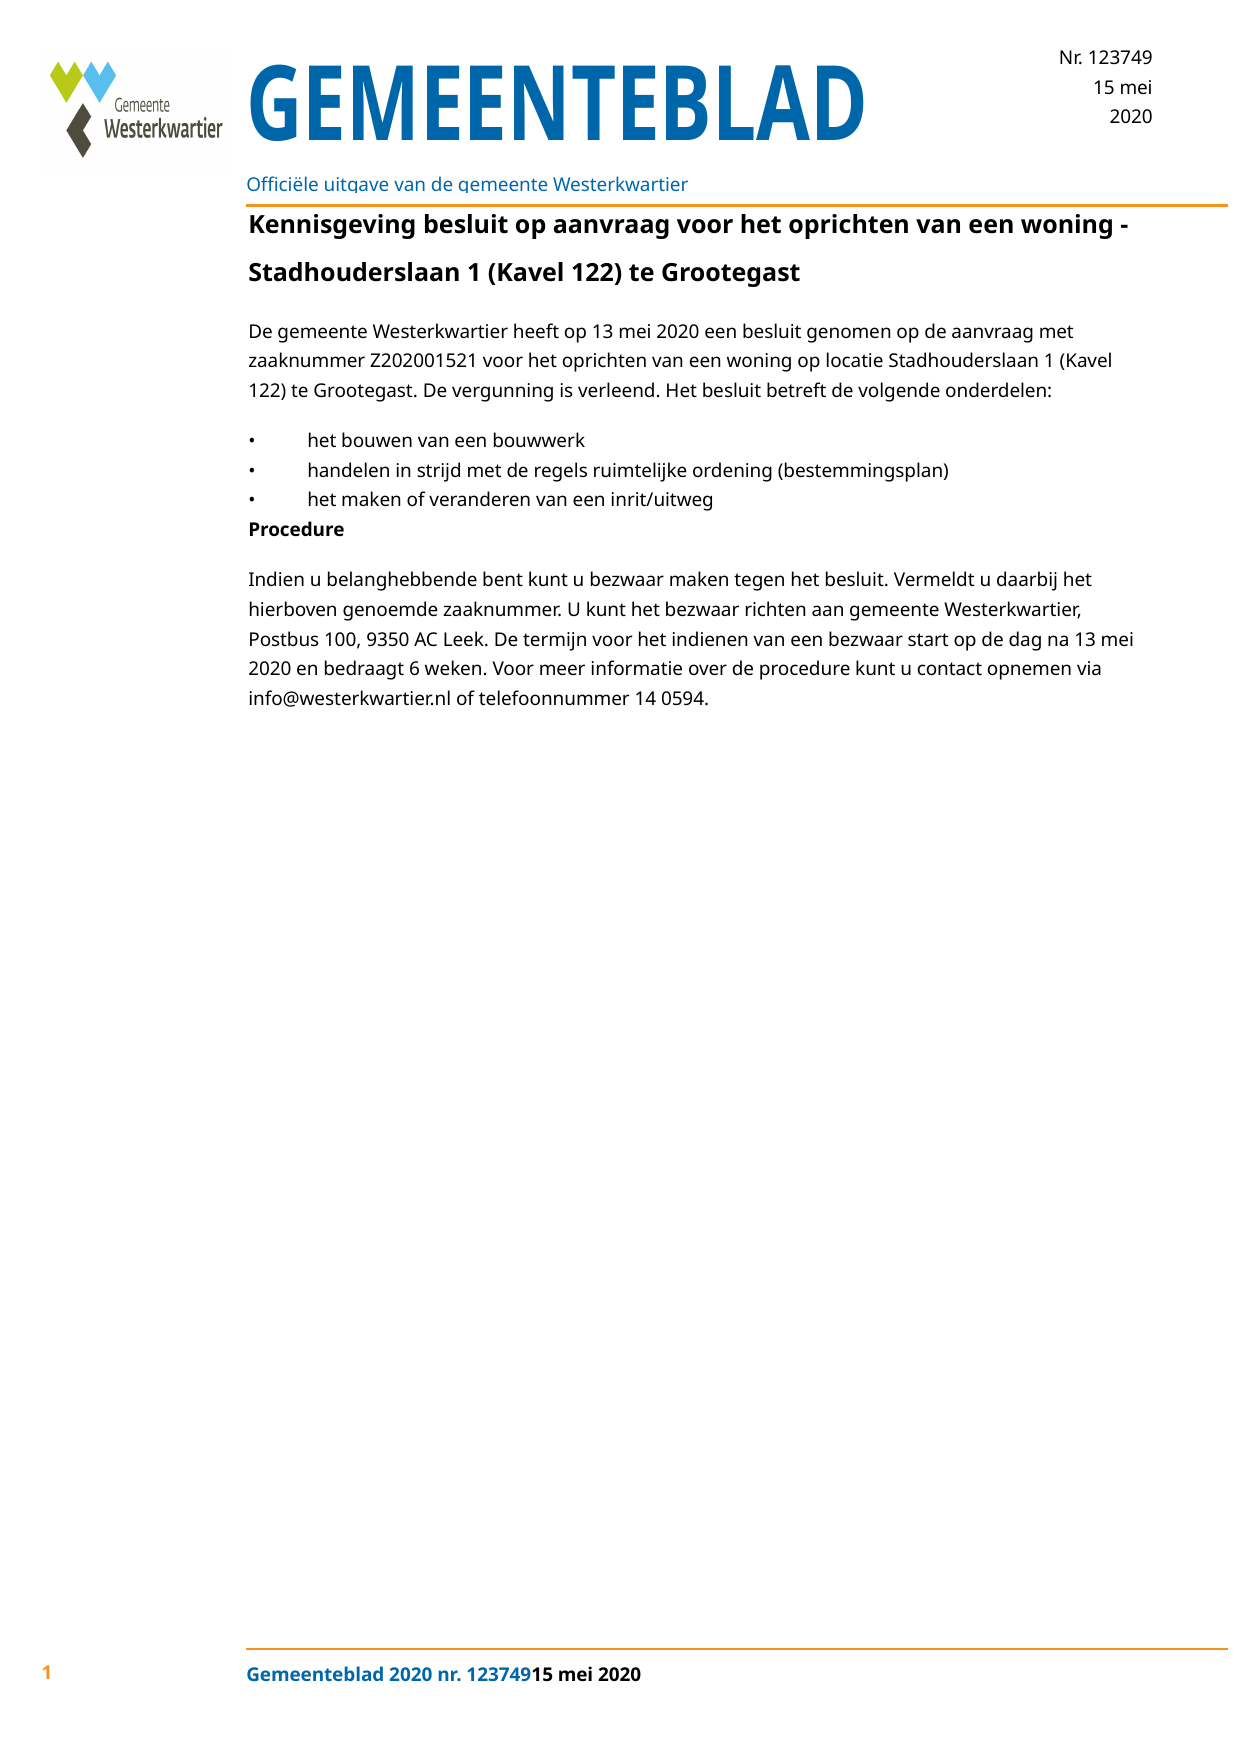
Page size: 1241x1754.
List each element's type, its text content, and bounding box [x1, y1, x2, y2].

list handelen in strijd met de regels ruimtelijke ordening (bestemmingsplan) [248, 457, 1152, 483]
list het maken of veranderen van een inrit/uitweg [248, 487, 1152, 512]
text De gemeente Westerkwartier heeft op 13 mei 2020 een besluit genomen op de aanvraag met zaaknummer Z202001521 voor het oprichten van een woning op locatie Stadhouderslaan 1 (Kavel 122) te Grootegast. De vergunning is verleend. Het besluit betreft de volgende onderdelen: [248, 318, 1152, 403]
list het bouwen van een bouwwerk [248, 427, 1152, 453]
text Kennisgeving besluit op aanvraag voor het oprichten van een woning - Stadhouderslaan 1 (Kavel 122) te Grootegast [248, 207, 1152, 288]
text Procedure [248, 516, 1152, 542]
text Indien u belanghebbende bent kunt u bezwaar maken tegen het besluit. Vermeldt u daarbij het hierboven genoemde zaaknummer. U kunt het bezwaar richten aan gemeente Westerkwartier, Postbus 100, 9350 AC Leek. De termijn voor het indienen van een bezwaar start op de dag na 13 mei 2020 en bedraagt 6 weken. Voor meer informatie over de procedure kunt u contact opnemen via info@westerkwartier.nl of telefoonnummer 14 0594. [248, 567, 1152, 711]
picture [41, 47, 231, 172]
